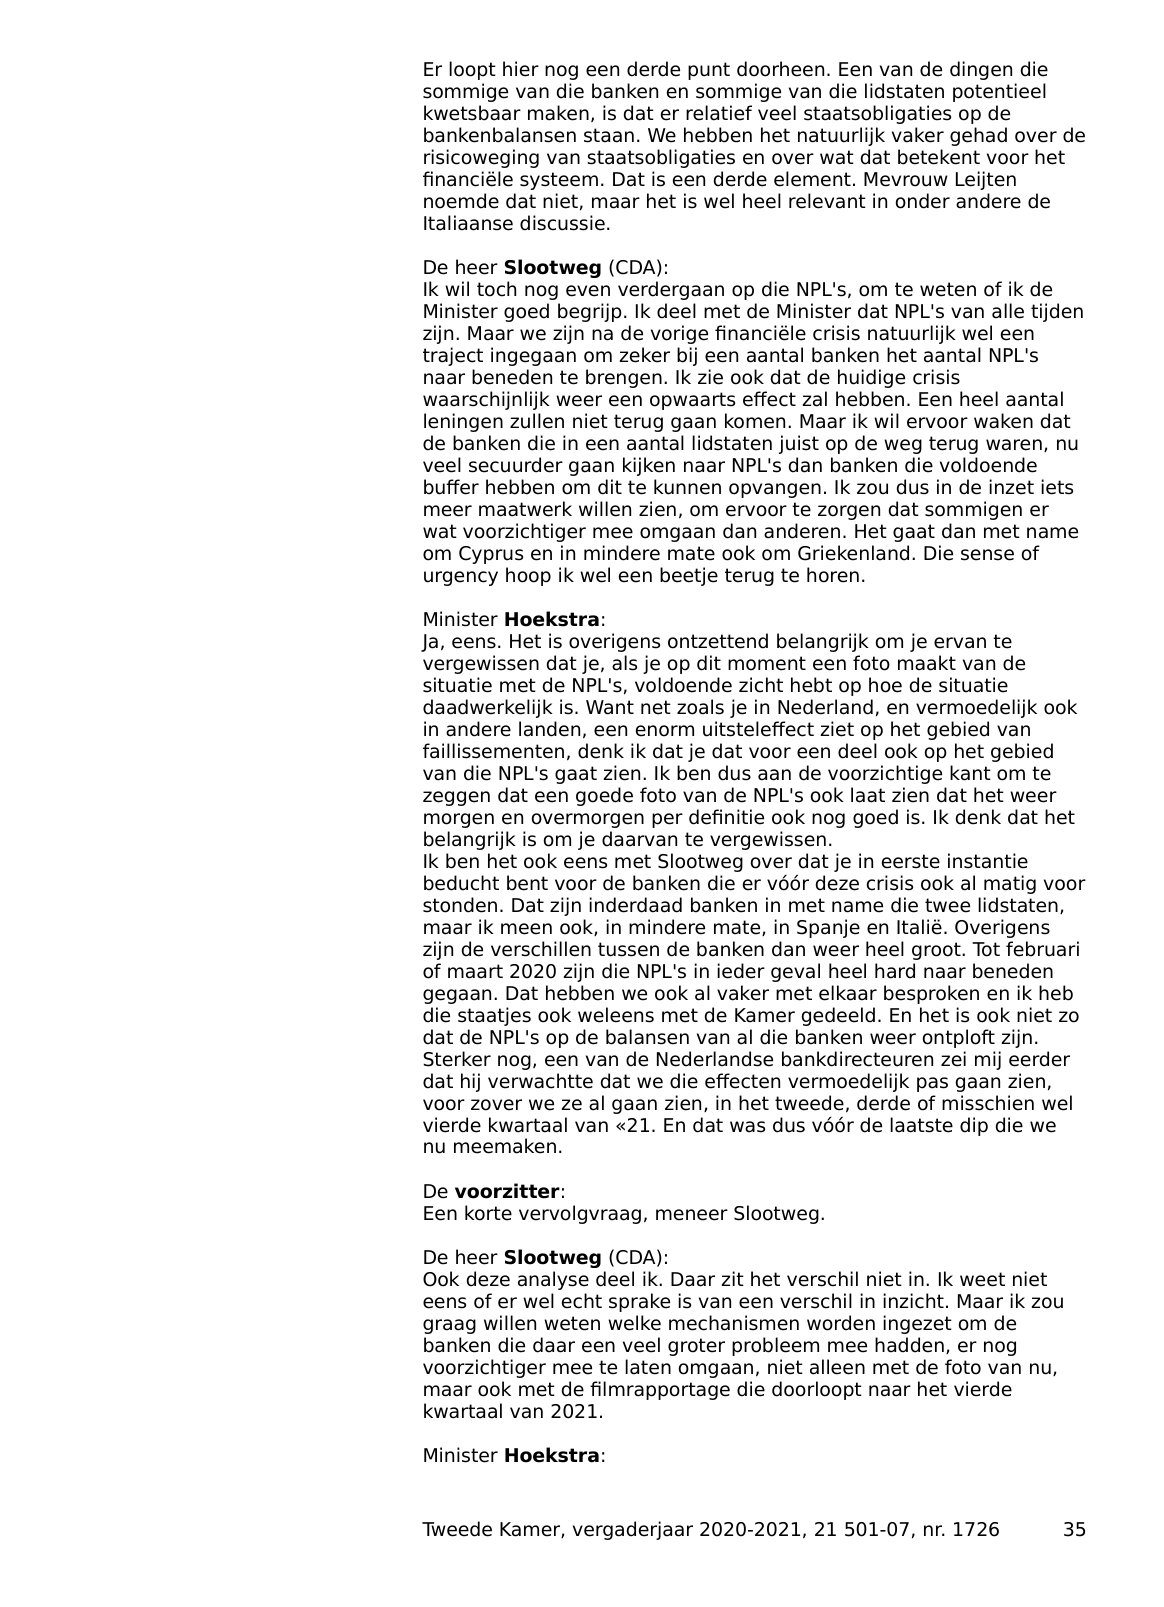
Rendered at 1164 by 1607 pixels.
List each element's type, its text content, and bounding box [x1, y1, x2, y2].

text Ik wil toch nog even verdergaan op die NPL's, om te weten of ik de Minister goed begrijp. Ik deel met de Minister dat NPL's van alle tijden zijn. Maar we zijn na de vorige financiële crisis natuurlijk wel een traject ingegaan om zeker bij een aantal banken het aantal NPL's naar beneden te brengen. Ik zie ook dat de huidige crisis waarschijnlijk weer een opwaarts effect zal hebben. Een heel aantal leningen zullen niet terug gaan komen. Maar ik wil ervoor waken dat de banken die in een aantal lidstaten juist op de weg terug waren, nu veel secuurder gaan kijken naar NPL's dan banken die voldoende buffer hebben om dit te kunnen opvangen. Ik zou dus in de inzet iets meer maatwerk willen zien, om ervoor te zorgen dat sommigen er wat voorzichtiger mee omgaan dan anderen. Het gaat dan met name om Cyprus en in mindere mate ook om Griekenland. Die sense of urgency hoop ik wel een beetje terug te horen. [422, 279, 1087, 587]
text De heer Slootweg (CDA): [422, 1247, 1087, 1269]
text Ik ben het ook eens met Slootweg over dat je in eerste instantie beducht bent voor de banken die er vóór deze crisis ook al matig voor stonden. Dat zijn inderdaad banken in met name die twee lidstaten, maar ik meen ook, in mindere mate, in Spanje en Italië. Overigens zijn de verschillen tussen de banken dan weer heel groot. Tot februari of maart 2020 zijn die NPL's in ieder geval heel hard naar beneden gegaan. Dat hebben we ook al vaker met elkaar besproken en ik heb die staatjes ook weleens met de Kamer gedeeld. En het is ook niet zo dat de NPL's op de balansen van al die banken weer ontploft zijn. Sterker nog, een van de Nederlandse bankdirecteuren zei mij eerder dat hij verwachtte dat we die effecten vermoedelijk pas gaan zien, voor zover we ze al gaan zien, in het tweede, derde of misschien wel vierde kwartaal van «21. En dat was dus vóór de laatste dip die we nu meemaken. [422, 851, 1087, 1158]
text Een korte vervolgvraag, meneer Slootweg. [422, 1203, 1087, 1224]
text Ook deze analyse deel ik. Daar zit het verschil niet in. Ik weet niet eens of er wel echt sprake is van een verschil in inzicht. Maar ik zou graag willen weten welke mechanismen worden ingezet om de banken die daar een veel groter probleem mee hadden, er nog voorzichtiger mee te laten omgaan, niet alleen met de foto van nu, maar ook met de filmrapportage die doorloopt naar het vierde kwartaal van 2021. [422, 1269, 1087, 1423]
text Er loopt hier nog een derde punt doorheen. Een van de dingen die sommige van die banken en sommige van die lidstaten potentieel kwetsbaar maken, is dat er relatief veel staatsobligaties op de bankenbalansen staan. We hebben het natuurlijk vaker gehad over de risicoweging van staatsobligaties en over wat dat betekent voor het financiële systeem. Dat is een derde element. Mevrouw Leijten noemde dat niet, maar het is wel heel relevant in onder andere de Italiaanse discussie. [422, 59, 1087, 235]
text De voorzitter: [422, 1181, 1087, 1203]
text De heer Slootweg (CDA): [422, 257, 1087, 279]
text Ja, eens. Het is overigens ontzettend belangrijk om je ervan te vergewissen dat je, als je op dit moment een foto maakt van de situatie met de NPL's, voldoende zicht hebt op hoe de situatie daadwerkelijk is. Want net zoals je in Nederland, en vermoedelijk ook in andere landen, een enorm uitsteleffect ziet op het gebied van faillissementen, denk ik dat je dat voor een deel ook op het gebied van die NPL's gaat zien. Ik ben dus aan de voorzichtige kant om te zeggen dat een goede foto van de NPL's ook laat zien dat het weer morgen en overmorgen per definitie ook nog goed is. Ik denk dat het belangrijk is om je daarvan te vergewissen. [422, 631, 1087, 851]
text Minister Hoekstra: [422, 1445, 1087, 1467]
text Minister Hoekstra: [422, 609, 1087, 631]
